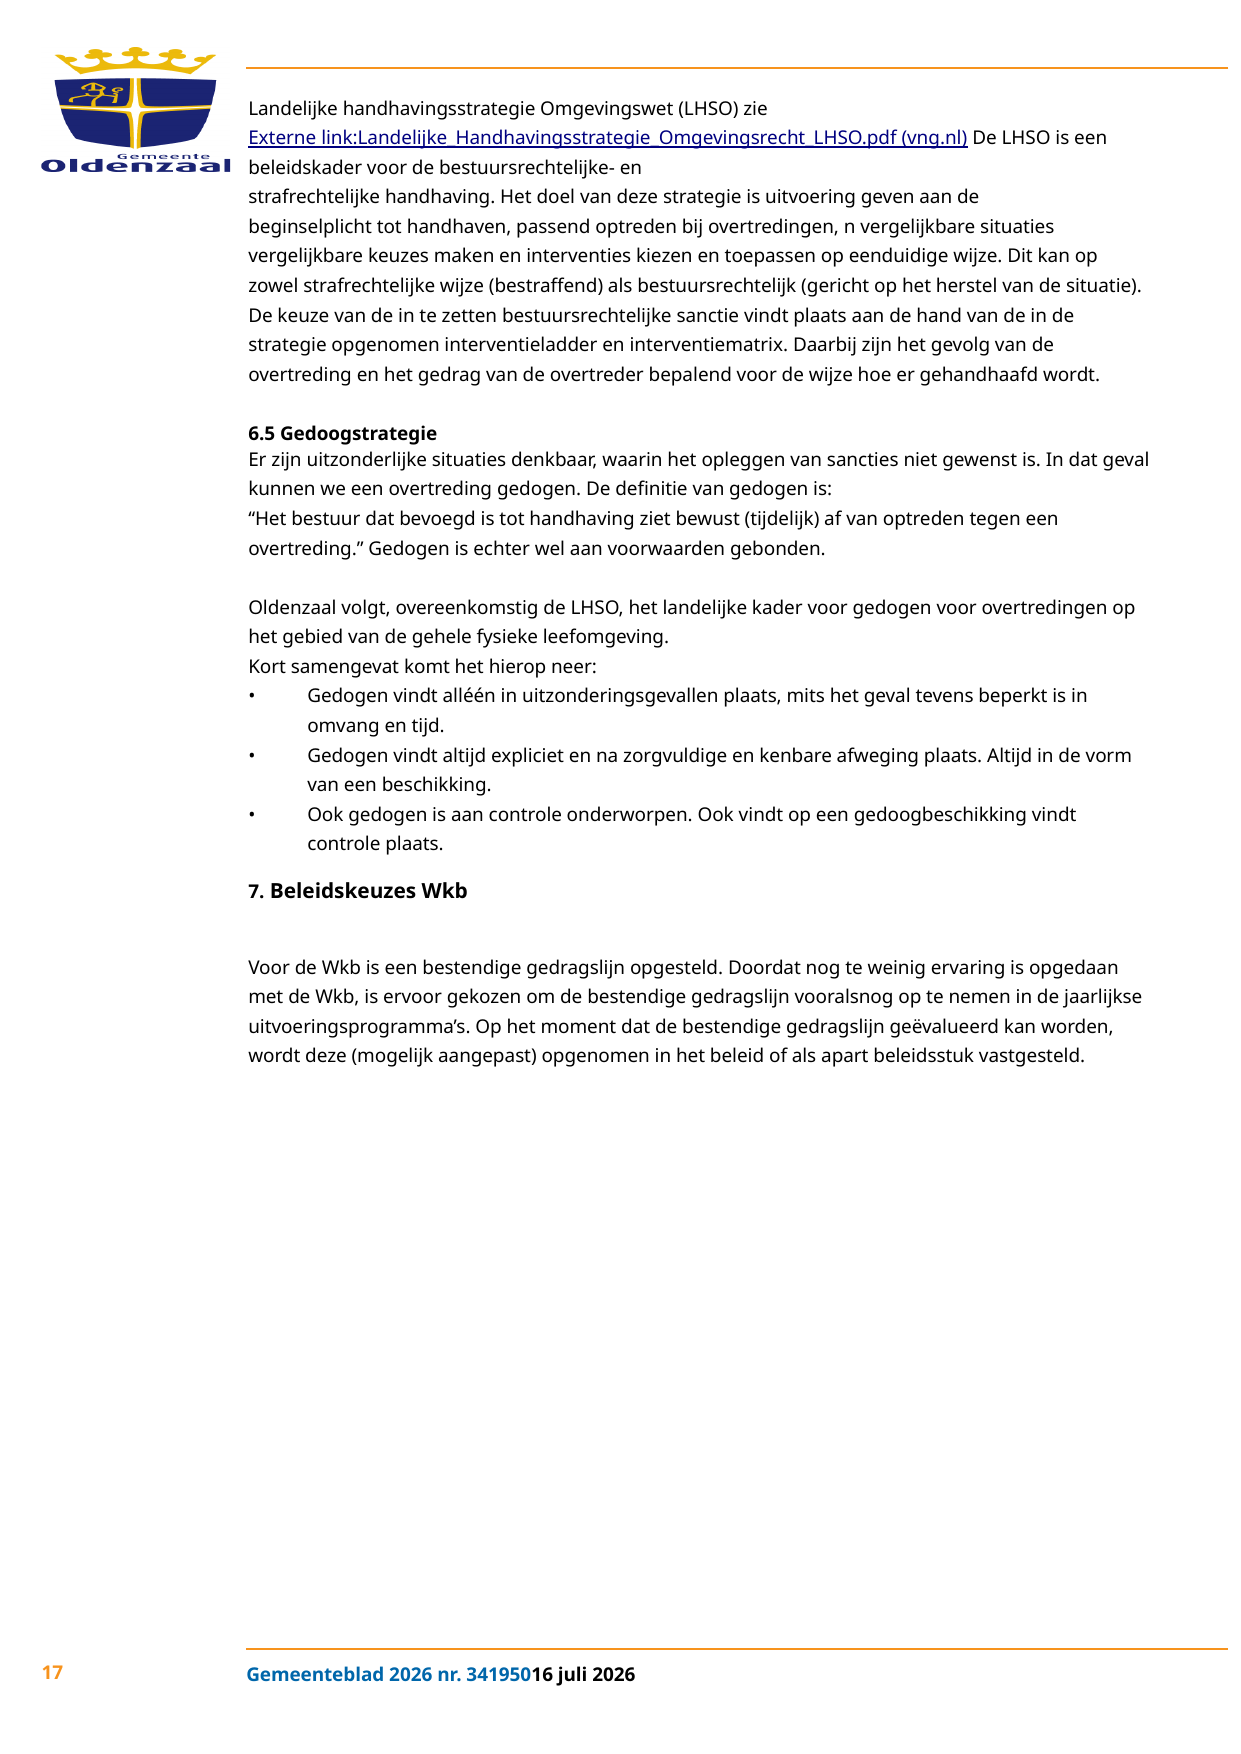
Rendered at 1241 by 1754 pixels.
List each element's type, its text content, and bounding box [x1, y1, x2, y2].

text Er zijn uitzonderlijke situaties denkbaar, waarin het opleggen van sancties niet gewenst is. In dat geval kunnen we een overtreding gedogen. De definitie van gedogen is: [248, 446, 1152, 501]
text Voor de Wkb is een bestendige gedragslijn opgesteld. Doordat nog te weinig ervaring is opgedaan met de Wkb, is ervoor gekozen om de bestendige gedragslijn vooralsnog op te nemen in de jaarlijkse uitvoeringsprogramma’s. Op het moment dat de bestendige gedragslijn geëvalueerd kan worden, wordt deze (mogelijk aangepast) opgenomen in het beleid of als apart beleidsstuk vastgesteld. [248, 954, 1152, 1068]
list Gedogen vindt alléén in uitzonderingsgevallen plaats, mits het geval tevens beperkt is in omvang en tijd. [248, 683, 1152, 738]
text Oldenzaal volgt, overeenkomstig de LHSO, het landelijke kader voor gedogen voor overtredingen op het gebied van de gehele fysieke leefomgeving. [248, 594, 1152, 649]
list Gedogen vindt altijd expliciet en na zorgvuldige en kenbare afweging plaats. Altijd in de vorm van een beschikking. [248, 742, 1152, 797]
text Landelijke handhavingsstrategie Omgevingswet (LHSO) zie Externe link:Landelijke_Handhavingsstrategie_Omgevingsrecht_LHSO.pdf (vng.nl) De LHSO is een beleidskader voor de bestuursrechtelijke- en strafrechtelijke handhaving. Het doel van deze strategie is uitvoering geven aan de beginselplicht tot handhaven, passend optreden bij overtredingen, n vergelijkbare situaties vergelijkbare keuzes maken en interventies kiezen en toepassen op eenduidige wijze. Dit kan op zowel strafrechtelijke wijze (bestraffend) als bestuursrechtelijk (gericht op het herstel van de situatie). De keuze van de in te zetten bestuursrechtelijke sanctie vindt plaats aan de hand van de in de strategie opgenomen interventieladder en interventiematrix. Daarbij zijn het gevolg van de overtreding en het gedrag van de overtreder bepalend voor de wijze hoe er gehandhaafd wordt. [248, 95, 1152, 387]
text 6.5 Gedoogstrategie [248, 420, 1152, 446]
text “Het bestuur dat bevoegd is tot handhaving ziet bewust (tijdelijk) af van optreden tegen een overtreding.” Gedogen is echter wel aan voorwaarden gebonden. [248, 505, 1152, 560]
text 7. Beleidskeuzes Wkb [248, 876, 1152, 904]
text Kort samengevat komt het hierop neer: [248, 653, 1152, 679]
list Ook gedogen is aan controle onderworpen. Ook vindt op een gedoogbeschikking vindt controle plaats. [248, 801, 1152, 856]
picture [41, 47, 231, 172]
